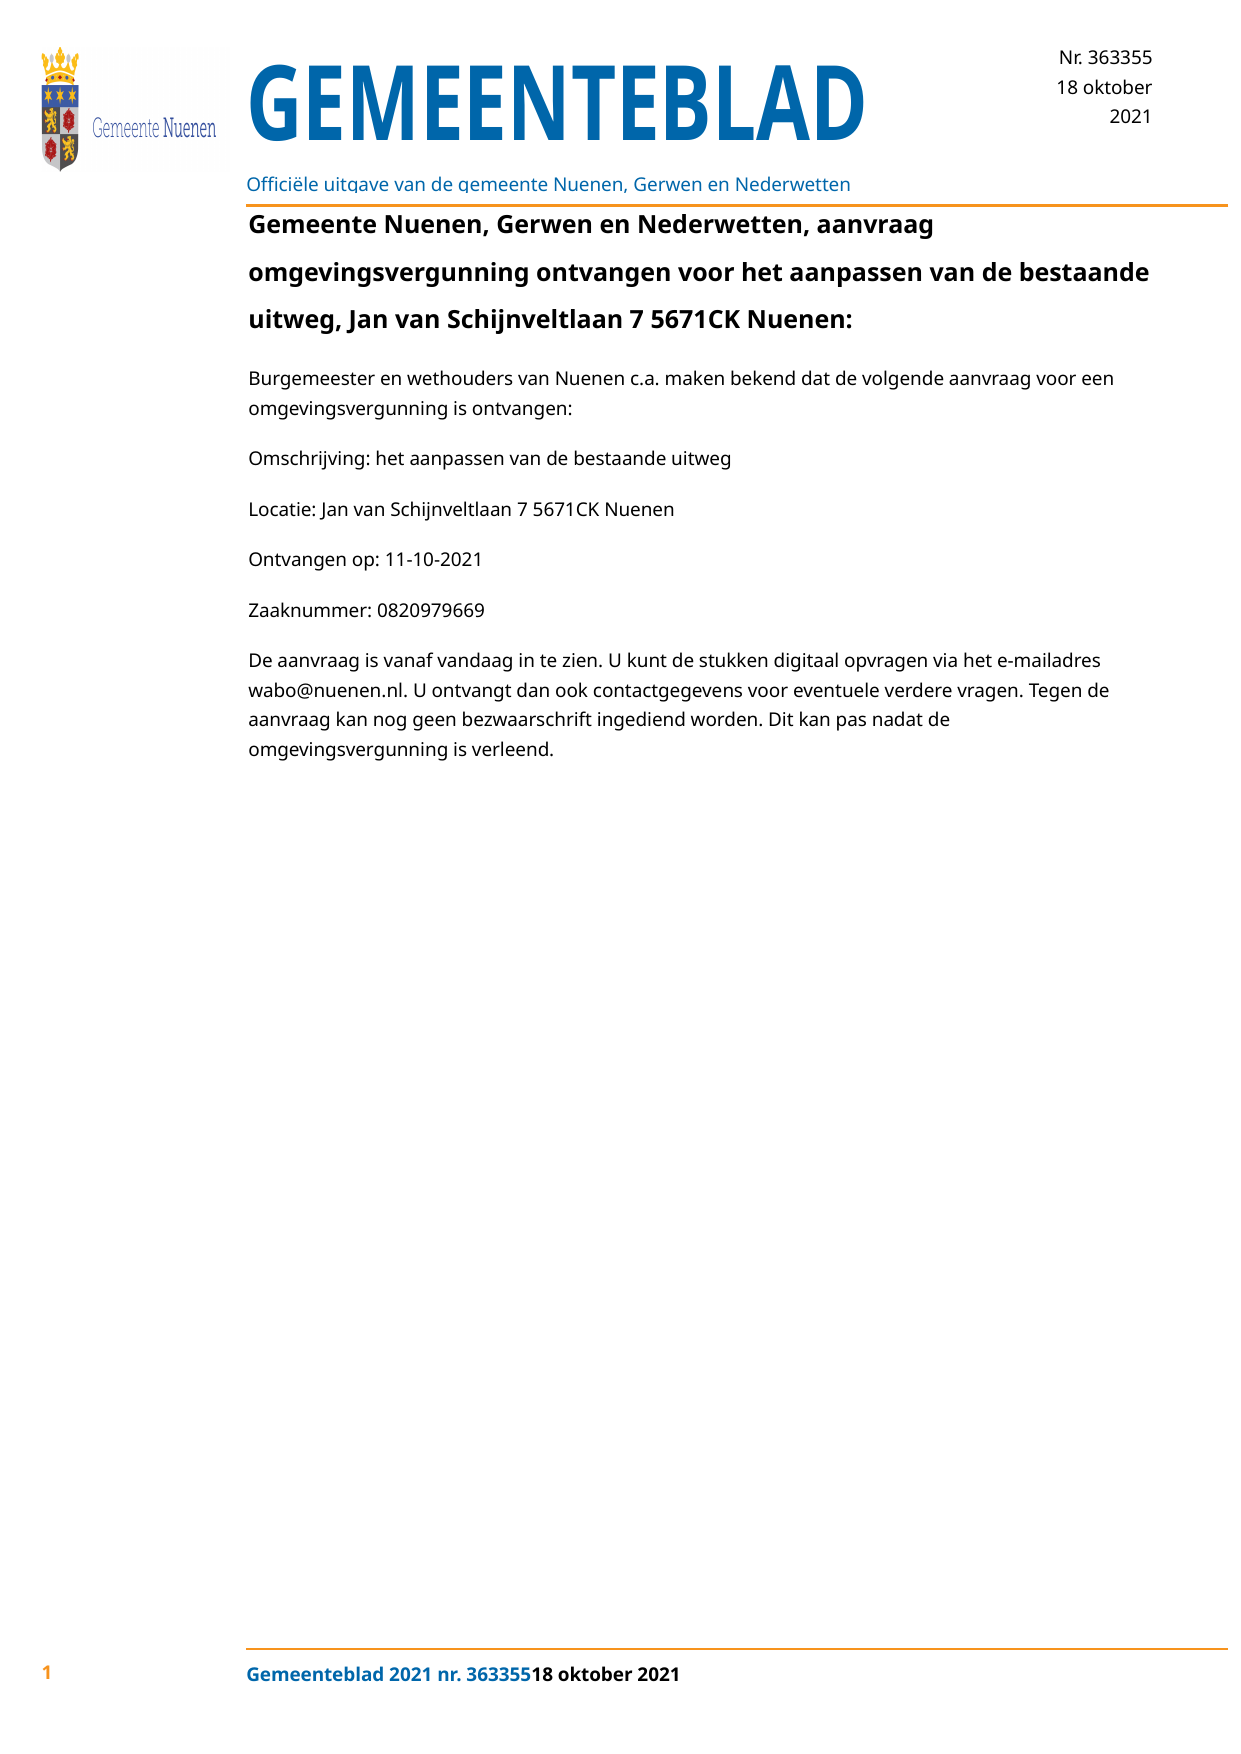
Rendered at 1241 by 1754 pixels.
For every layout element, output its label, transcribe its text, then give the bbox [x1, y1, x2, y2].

text De aanvraag is vanaf vandaag in te zien. U kunt de stukken digitaal opvragen via het e-mailadres wabo@nuenen.nl. U ontvangt dan ook contactgegevens voor eventuele verdere vragen. Tegen de aanvraag kan nog geen bezwaarschrift ingediend worden. Dit kan pas nadat de omgevingsvergunning is verleend. [248, 647, 1152, 762]
text Ontvangen op: 11-10-2021 [248, 546, 1152, 572]
picture [41, 47, 231, 172]
text Burgemeester en wethouders van Nuenen c.a. maken bekend dat de volgende aanvraag voor een omgevingsvergunning is ontvangen: [248, 366, 1152, 421]
text Locatie: Jan van Schijnveltlaan 7 5671CK Nuenen [248, 496, 1152, 522]
text Gemeente Nuenen, Gerwen en Nederwetten, aanvraag omgevingsvergunning ontvangen voor het aanpassen van de bestaande uitweg, Jan van Schijnveltlaan 7 5671CK Nuenen: [248, 207, 1152, 336]
text Zaaknummer: 0820979669 [248, 597, 1152, 622]
text Omschrijving: het aanpassen van de bestaande uitweg [248, 446, 1152, 471]
